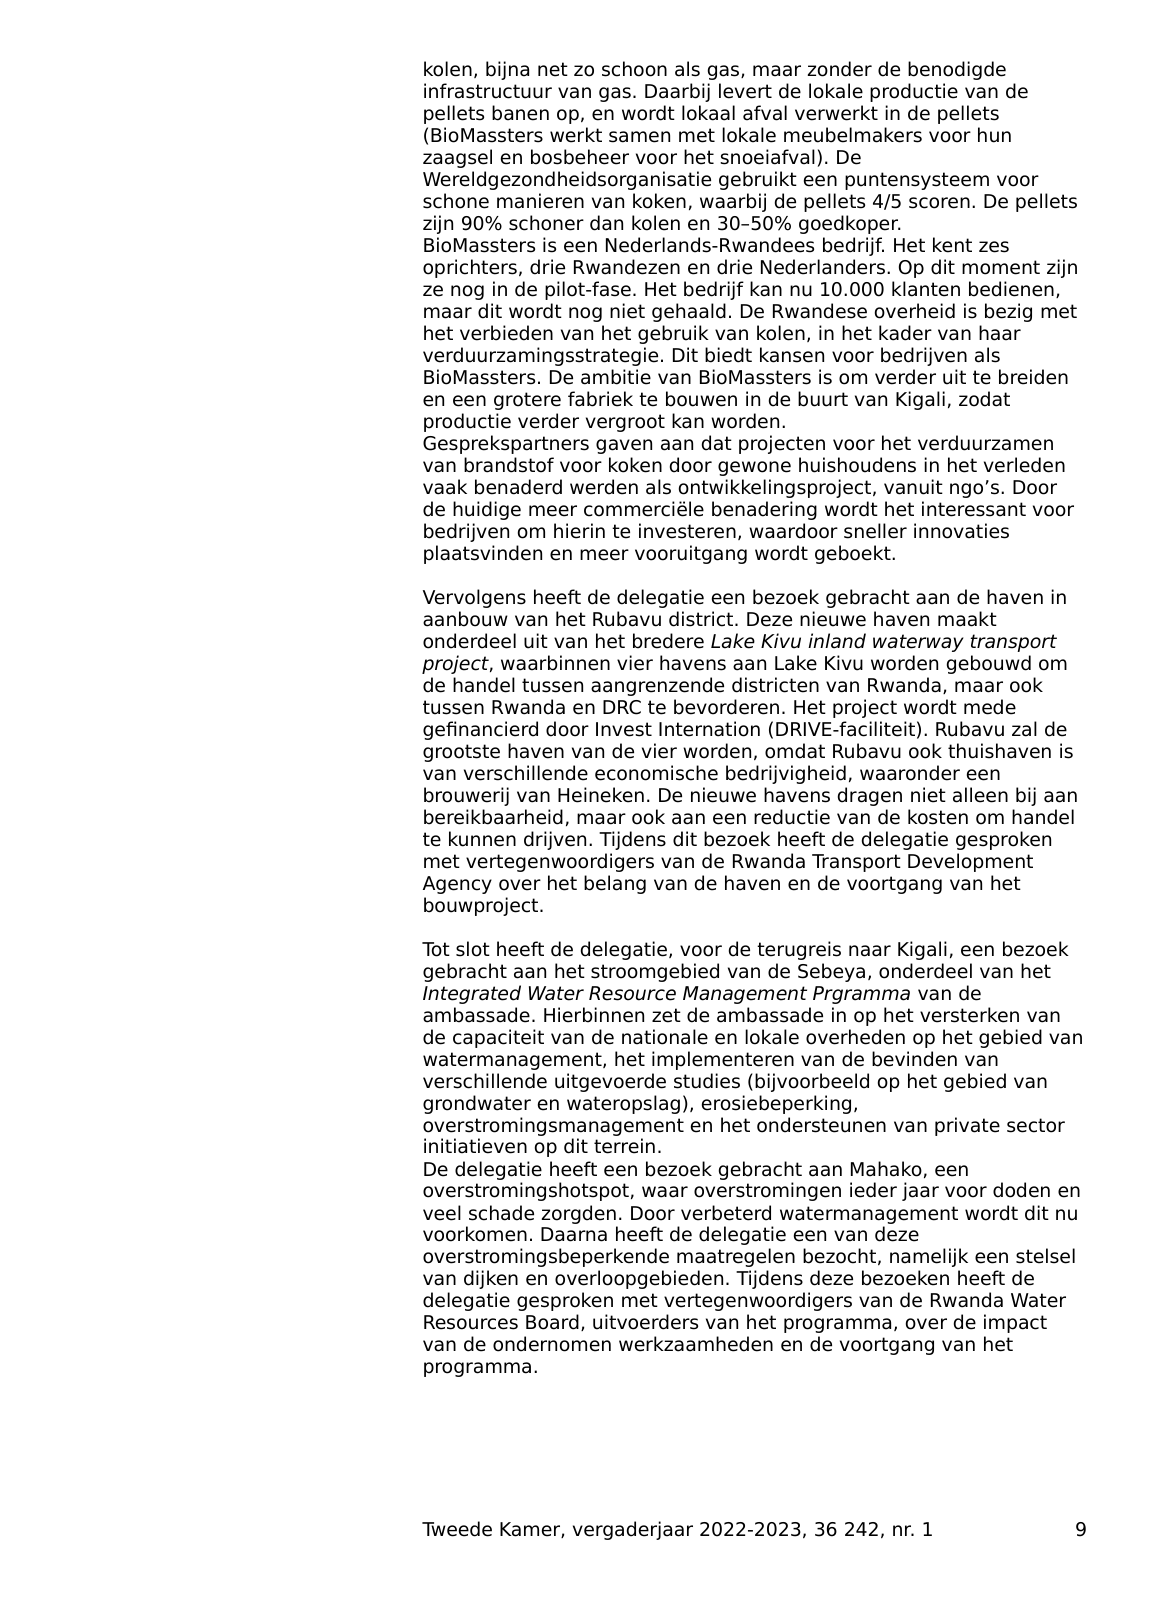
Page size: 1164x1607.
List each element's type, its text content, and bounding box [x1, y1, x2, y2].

text Gesprekspartners gaven aan dat projecten voor het verduurzamen van brandstof voor koken door gewone huishoudens in het verleden vaak benaderd werden als ontwikkelingsproject, vanuit ngo’s. Door de huidige meer commerciële benadering wordt het interessant voor bedrijven om hierin te investeren, waardoor sneller innovaties plaatsvinden en meer vooruitgang wordt geboekt. [422, 433, 1087, 564]
text De delegatie heeft een bezoek gebracht aan Mahako, een overstromingshotspot, waar overstromingen ieder jaar voor doden en veel schade zorgden. Door verbeterd watermanagement wordt dit nu voorkomen. Daarna heeft de delegatie een van deze overstromingsbeperkende maatregelen bezocht, namelijk een stelsel van dijken en overloopgebieden. Tijdens deze bezoeken heeft de delegatie gesproken met vertegenwoordigers van de Rwanda Water Resources Board, uitvoerders van het programma, over de impact van de ondernomen werkzaamheden en de voortgang van het programma. [422, 1158, 1087, 1378]
text BioMassters is een Nederlands-Rwandees bedrijf. Het kent zes oprichters, drie Rwandezen en drie Nederlanders. Op dit moment zijn ze nog in de pilot-fase. Het bedrijf kan nu 10.000 klanten bedienen, maar dit wordt nog niet gehaald. De Rwandese overheid is bezig met het verbieden van het gebruik van kolen, in het kader van haar verduurzamingsstrategie. Dit biedt kansen voor bedrijven als BioMassters. De ambitie van BioMassters is om verder uit te breiden en een grotere fabriek te bouwen in de buurt van Kigali, zodat productie verder vergroot kan worden. [422, 235, 1087, 433]
text Vervolgens heeft de delegatie een bezoek gebracht aan de haven in aanbouw van het Rubavu district. Deze nieuwe haven maakt onderdeel uit van het bredere Lake Kivu inland waterway transport project, waarbinnen vier havens aan Lake Kivu worden gebouwd om de handel tussen aangrenzende districten van Rwanda, maar ook tussen Rwanda en DRC te bevorderen. Het project wordt mede gefinancierd door Invest Internation (DRIVE-faciliteit). Rubavu zal de grootste haven van de vier worden, omdat Rubavu ook thuishaven is van verschillende economische bedrijvigheid, waaronder een brouwerij van Heineken. De nieuwe havens dragen niet alleen bij aan bereikbaarheid, maar ook aan een reductie van de kosten om handel te kunnen drijven. Tijdens dit bezoek heeft de delegatie gesproken met vertegenwoordigers van de Rwanda Transport Development Agency over het belang van de haven en de voortgang van het bouwproject. [422, 587, 1087, 916]
text kolen, bijna net zo schoon als gas, maar zonder de benodigde infrastructuur van gas. Daarbij levert de lokale productie van de pellets banen op, en wordt lokaal afval verwerkt in de pellets (BioMassters werkt samen met lokale meubelmakers voor hun zaagsel en bosbeheer voor het snoeiafval). De Wereldgezondheidsorganisatie gebruikt een puntensysteem voor schone manieren van koken, waarbij de pellets 4/5 scoren. De pellets zijn 90% schoner dan kolen en 30–50% goedkoper. [422, 59, 1087, 235]
text Tot slot heeft de delegatie, voor de terugreis naar Kigali, een bezoek gebracht aan het stroomgebied van de Sebeya, onderdeel van het Integrated Water Resource Management Prgramma van de ambassade. Hierbinnen zet de ambassade in op het versterken van de capaciteit van de nationale en lokale overheden op het gebied van watermanagement, het implementeren van de bevinden van verschillende uitgevoerde studies (bijvoorbeeld op het gebied van grondwater en wateropslag), erosiebeperking, overstromingsmanagement en het ondersteunen van private sector initiatieven op dit terrein. [422, 939, 1087, 1158]
